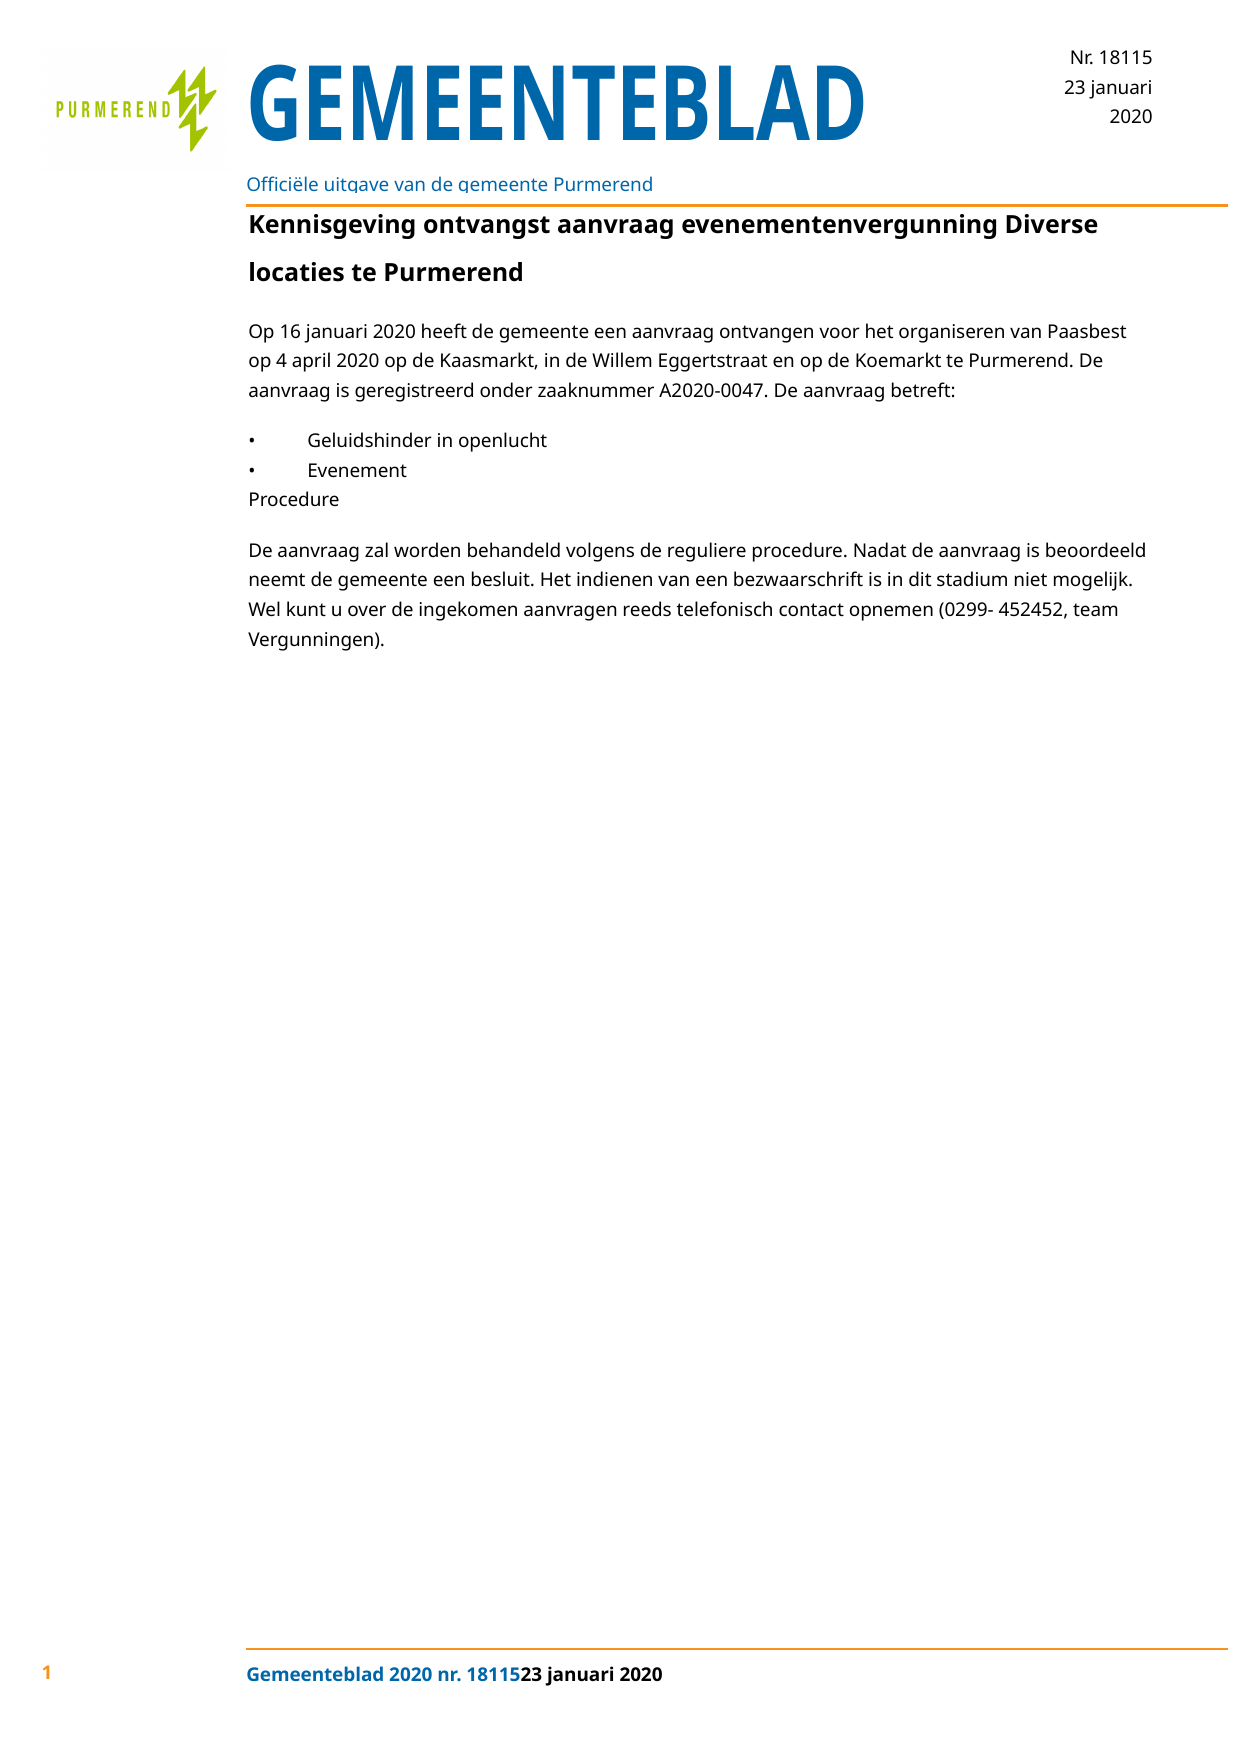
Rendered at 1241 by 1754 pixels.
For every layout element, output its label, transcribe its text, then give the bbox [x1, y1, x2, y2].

text De aanvraag zal worden behandeld volgens de reguliere procedure. Nadat de aanvraag is beoordeeld neemt de gemeente een besluit. Het indienen van een bezwaarschrift is in dit stadium niet mogelijk. Wel kunt u over de ingekomen aanvragen reeds telefonisch contact opnemen (0299- 452452, team Vergunningen). [248, 537, 1152, 652]
text Procedure [248, 487, 1152, 512]
text Kennisgeving ontvangst aanvraag evenementenvergunning Diverse locaties te Purmerend [248, 207, 1152, 288]
picture [41, 47, 231, 172]
list Geluidshinder in openlucht [248, 427, 1152, 453]
list Evenement [248, 457, 1152, 483]
text Op 16 januari 2020 heeft de gemeente een aanvraag ontvangen voor het organiseren van Paasbest op 4 april 2020 op de Kaasmarkt, in de Willem Eggertstraat en op de Koemarkt te Purmerend. De aanvraag is geregistreerd onder zaaknummer A2020-0047. De aanvraag betreft: [248, 318, 1152, 403]
